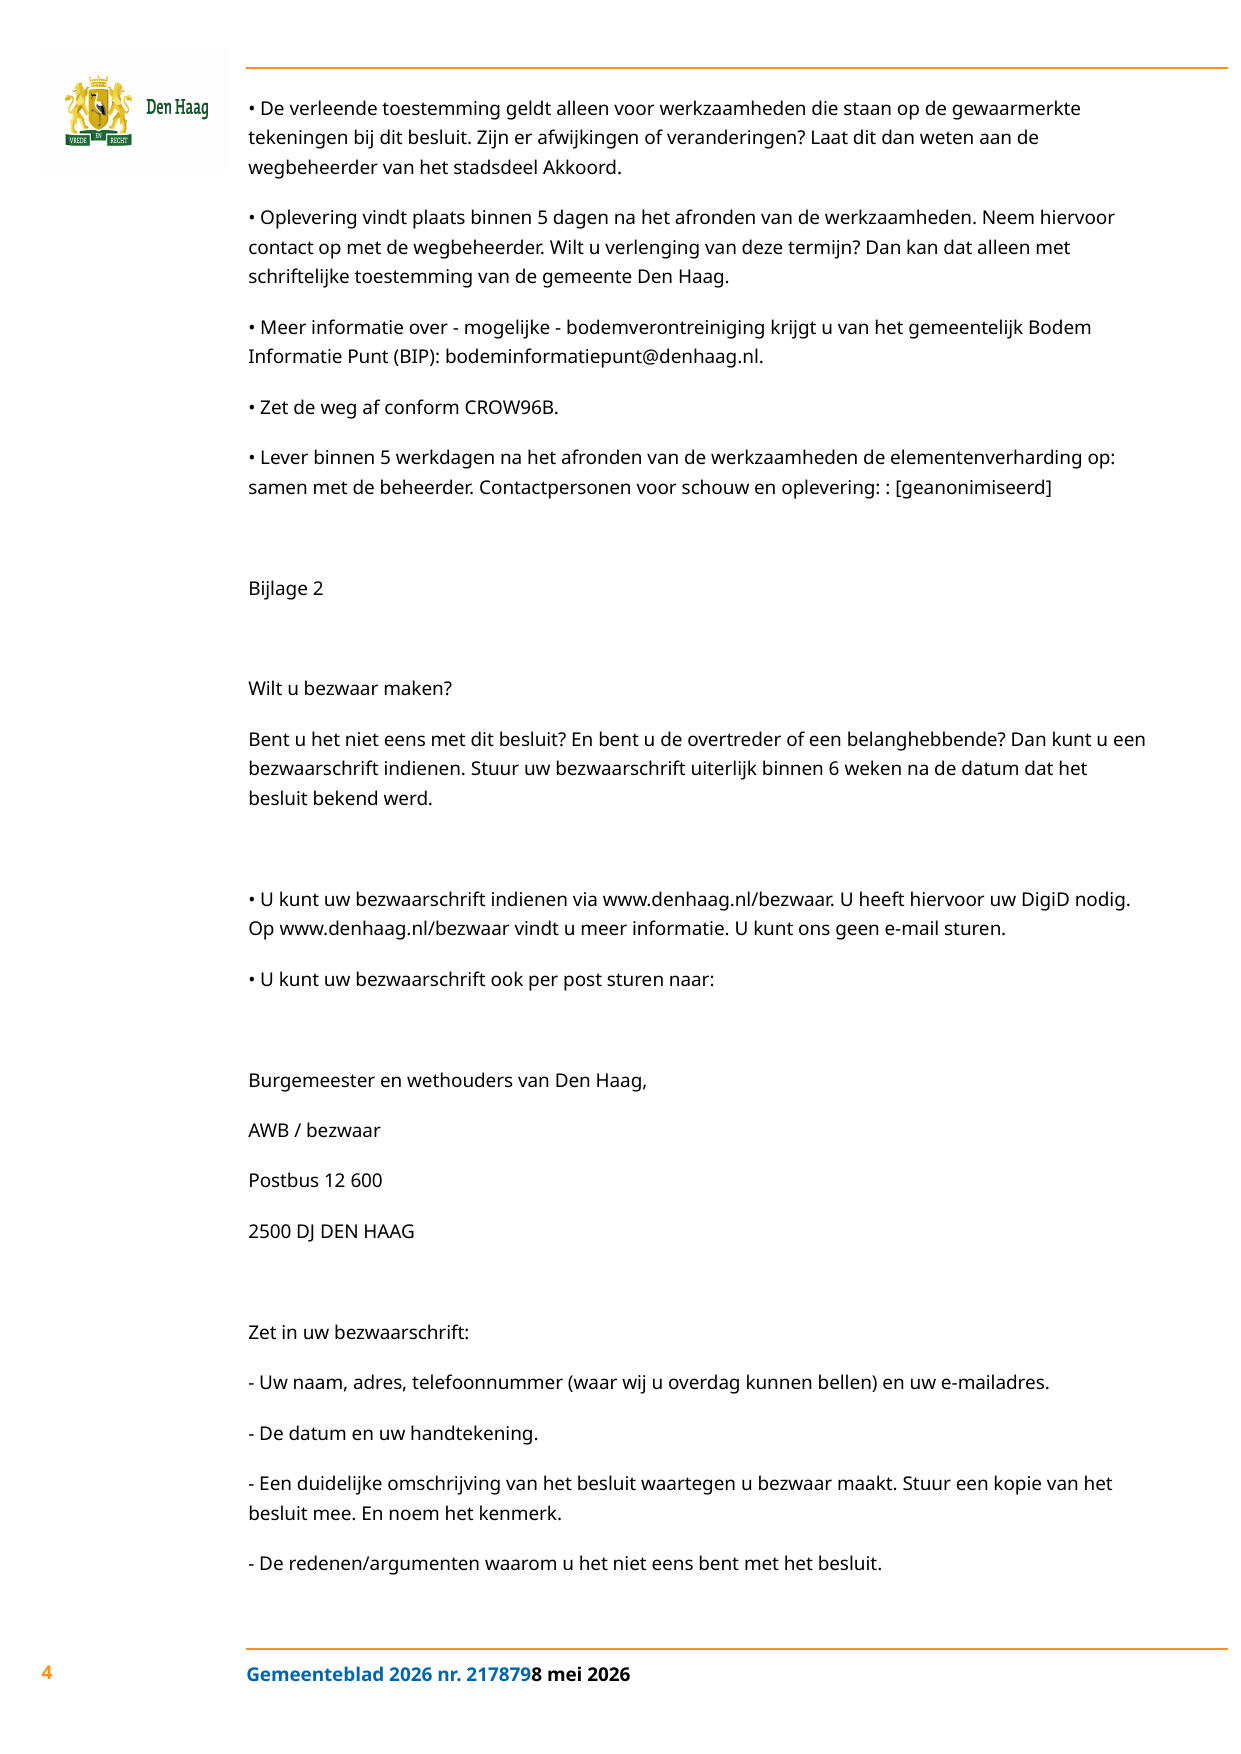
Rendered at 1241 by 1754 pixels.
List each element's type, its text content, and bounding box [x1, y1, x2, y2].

text AWB / bezwaar [248, 1117, 1152, 1143]
text • Oplevering vindt plaats binnen 5 dagen na het afronden van de werkzaamheden. Neem hiervoor contact op met de wegbeheerder. Wilt u verlenging van deze termijn? Dan kan dat alleen met schriftelijke toestemming van de gemeente Den Haag. [248, 204, 1152, 289]
text 2500 DJ DEN HAAG [248, 1218, 1152, 1244]
picture [41, 47, 231, 172]
text • U kunt uw bezwaarschrift ook per post sturen naar: [248, 966, 1152, 992]
text Zet in uw bezwaarschrift: [248, 1319, 1152, 1345]
text - Een duidelijke omschrijving van het besluit waartegen u bezwaar maakt. Stuur een kopie van het besluit mee. En noem het kenmerk. [248, 1470, 1152, 1526]
text - De redenen/argumenten waarom u het niet eens bent met het besluit. [248, 1550, 1152, 1576]
text • Meer informatie over - mogelijke - bodemverontreiniging krijgt u van het gemeentelijk Bodem Informatie Punt (BIP): bodeminformatiepunt@denhaag.nl. [248, 314, 1152, 369]
text - Uw naam, adres, telefoonnummer (waar wij u overdag kunnen bellen) en uw e-mailadres. [248, 1369, 1152, 1395]
text • U kunt uw bezwaarschrift indienen via www.denhaag.nl/bezwaar. U heeft hiervoor uw DigiD nodig. Op www.denhaag.nl/bezwaar vindt u meer informatie. U kunt ons geen e-mail sturen. [248, 886, 1152, 941]
text Bent u het niet eens met dit besluit? En bent u de overtreder of een belanghebbende? Dan kunt u een bezwaarschrift indienen. Stuur uw bezwaarschrift uiterlijk binnen 6 weken na de datum dat het besluit bekend werd. [248, 726, 1152, 811]
text • Zet de weg af conform CROW96B. [248, 394, 1152, 420]
text • De verleende toestemming geldt alleen voor werkzaamheden die staan op de gewaarmerkte tekeningen bij dit besluit. Zijn er afwijkingen of veranderingen? Laat dit dan weten aan de wegbeheerder van het stadsdeel Akkoord. [248, 95, 1152, 180]
text Postbus 12 600 [248, 1168, 1152, 1193]
text Wilt u bezwaar maken? [248, 676, 1152, 701]
text Burgemeester en wethouders van Den Haag, [248, 1067, 1152, 1093]
text Bijlage 2 [248, 575, 1152, 601]
text - De datum en uw handtekening. [248, 1420, 1152, 1446]
text • Lever binnen 5 werkdagen na het afronden van de werkzaamheden de elementenverharding op: samen met de beheerder. Contactpersonen voor schouw en oplevering: : [geanonimiseerd] [248, 444, 1152, 500]
